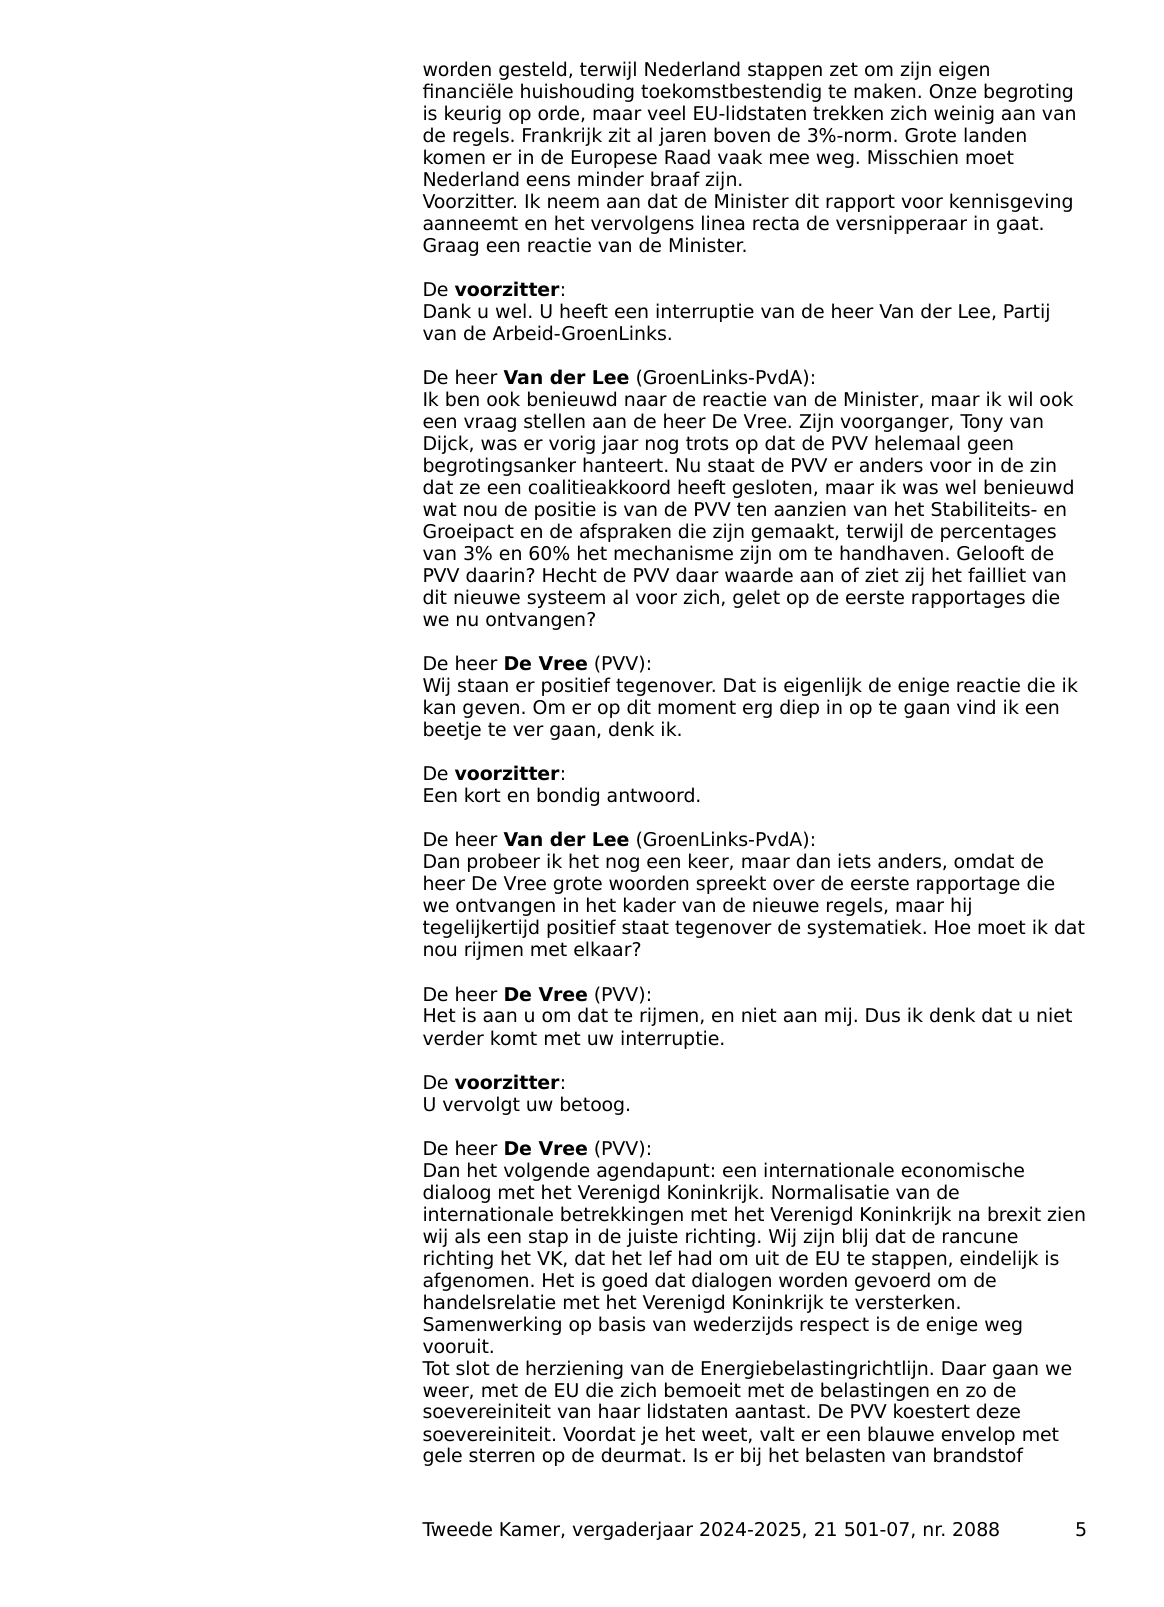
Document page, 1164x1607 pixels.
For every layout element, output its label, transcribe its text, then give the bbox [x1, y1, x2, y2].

text De heer Van der Lee (GroenLinks-PvdA): [422, 829, 1087, 851]
text Een kort en bondig antwoord. [422, 785, 1087, 807]
text De heer De Vree (PVV): [422, 1138, 1087, 1160]
text Tot slot de herziening van de Energiebelastingrichtlijn. Daar gaan we weer, met de EU die zich bemoeit met de belastingen en zo de soevereiniteit van haar lidstaten aantast. De PVV koestert deze soevereiniteit. Voordat je het weet, valt er een blauwe envelop met gele sterren op de deurmat. Is er bij het belasten van brandstof [422, 1357, 1087, 1467]
text Voorzitter. Ik neem aan dat de Minister dit rapport voor kennisgeving aanneemt en het vervolgens linea recta de versnipperaar in gaat. Graag een reactie van de Minister. [422, 191, 1087, 257]
text De heer De Vree (PVV): [422, 653, 1087, 675]
text De heer Van der Lee (GroenLinks-PvdA): [422, 367, 1087, 389]
text Wij staan er positief tegenover. Dat is eigenlijk de enige reactie die ik kan geven. Om er op dit moment erg diep in op te gaan vind ik een beetje te ver gaan, denk ik. [422, 675, 1087, 741]
text De heer De Vree (PVV): [422, 983, 1087, 1005]
text Dan het volgende agendapunt: een internationale economische dialoog met het Verenigd Koninkrijk. Normalisatie van de internationale betrekkingen met het Verenigd Koninkrijk na brexit zien wij als een stap in de juiste richting. Wij zijn blij dat de rancune richting het VK, dat het lef had om uit de EU te stappen, eindelijk is afgenomen. Het is goed dat dialogen worden gevoerd om de handelsrelatie met het Verenigd Koninkrijk te versterken. Samenwerking op basis van wederzijds respect is de enige weg vooruit. [422, 1160, 1087, 1357]
text Dank u wel. U heeft een interruptie van de heer Van der Lee, Partij van de Arbeid-GroenLinks. [422, 301, 1087, 345]
text De voorzitter: [422, 1072, 1087, 1093]
text De voorzitter: [422, 279, 1087, 301]
text Dan probeer ik het nog een keer, maar dan iets anders, omdat de heer De Vree grote woorden spreekt over de eerste rapportage die we ontvangen in het kader van de nieuwe regels, maar hij tegelijkertijd positief staat tegenover de systematiek. Hoe moet ik dat nou rijmen met elkaar? [422, 851, 1087, 961]
text Ik ben ook benieuwd naar de reactie van de Minister, maar ik wil ook een vraag stellen aan de heer De Vree. Zijn voorganger, Tony van Dijck, was er vorig jaar nog trots op dat de PVV helemaal geen begrotingsanker hanteert. Nu staat de PVV er anders voor in de zin dat ze een coalitieakkoord heeft gesloten, maar ik was wel benieuwd wat nou de positie is van de PVV ten aanzien van het Stabiliteits- en Groeipact en de afspraken die zijn gemaakt, terwijl de percentages van 3% en 60% het mechanisme zijn om te handhaven. Gelooft de PVV daarin? Hecht de PVV daar waarde aan of ziet zij het failliet van dit nieuwe systeem al voor zich, gelet op de eerste rapportages die we nu ontvangen? [422, 389, 1087, 631]
text U vervolgt uw betoog. [422, 1093, 1087, 1116]
text Het is aan u om dat te rijmen, en niet aan mij. Dus ik denk dat u niet verder komt met uw interruptie. [422, 1005, 1087, 1049]
text De voorzitter: [422, 763, 1087, 785]
text worden gesteld, terwijl Nederland stappen zet om zijn eigen financiële huishouding toekomstbestendig te maken. Onze begroting is keurig op orde, maar veel EU-lidstaten trekken zich weinig aan van de regels. Frankrijk zit al jaren boven de 3%-norm. Grote landen komen er in de Europese Raad vaak mee weg. Misschien moet Nederland eens minder braaf zijn. [422, 59, 1087, 191]
